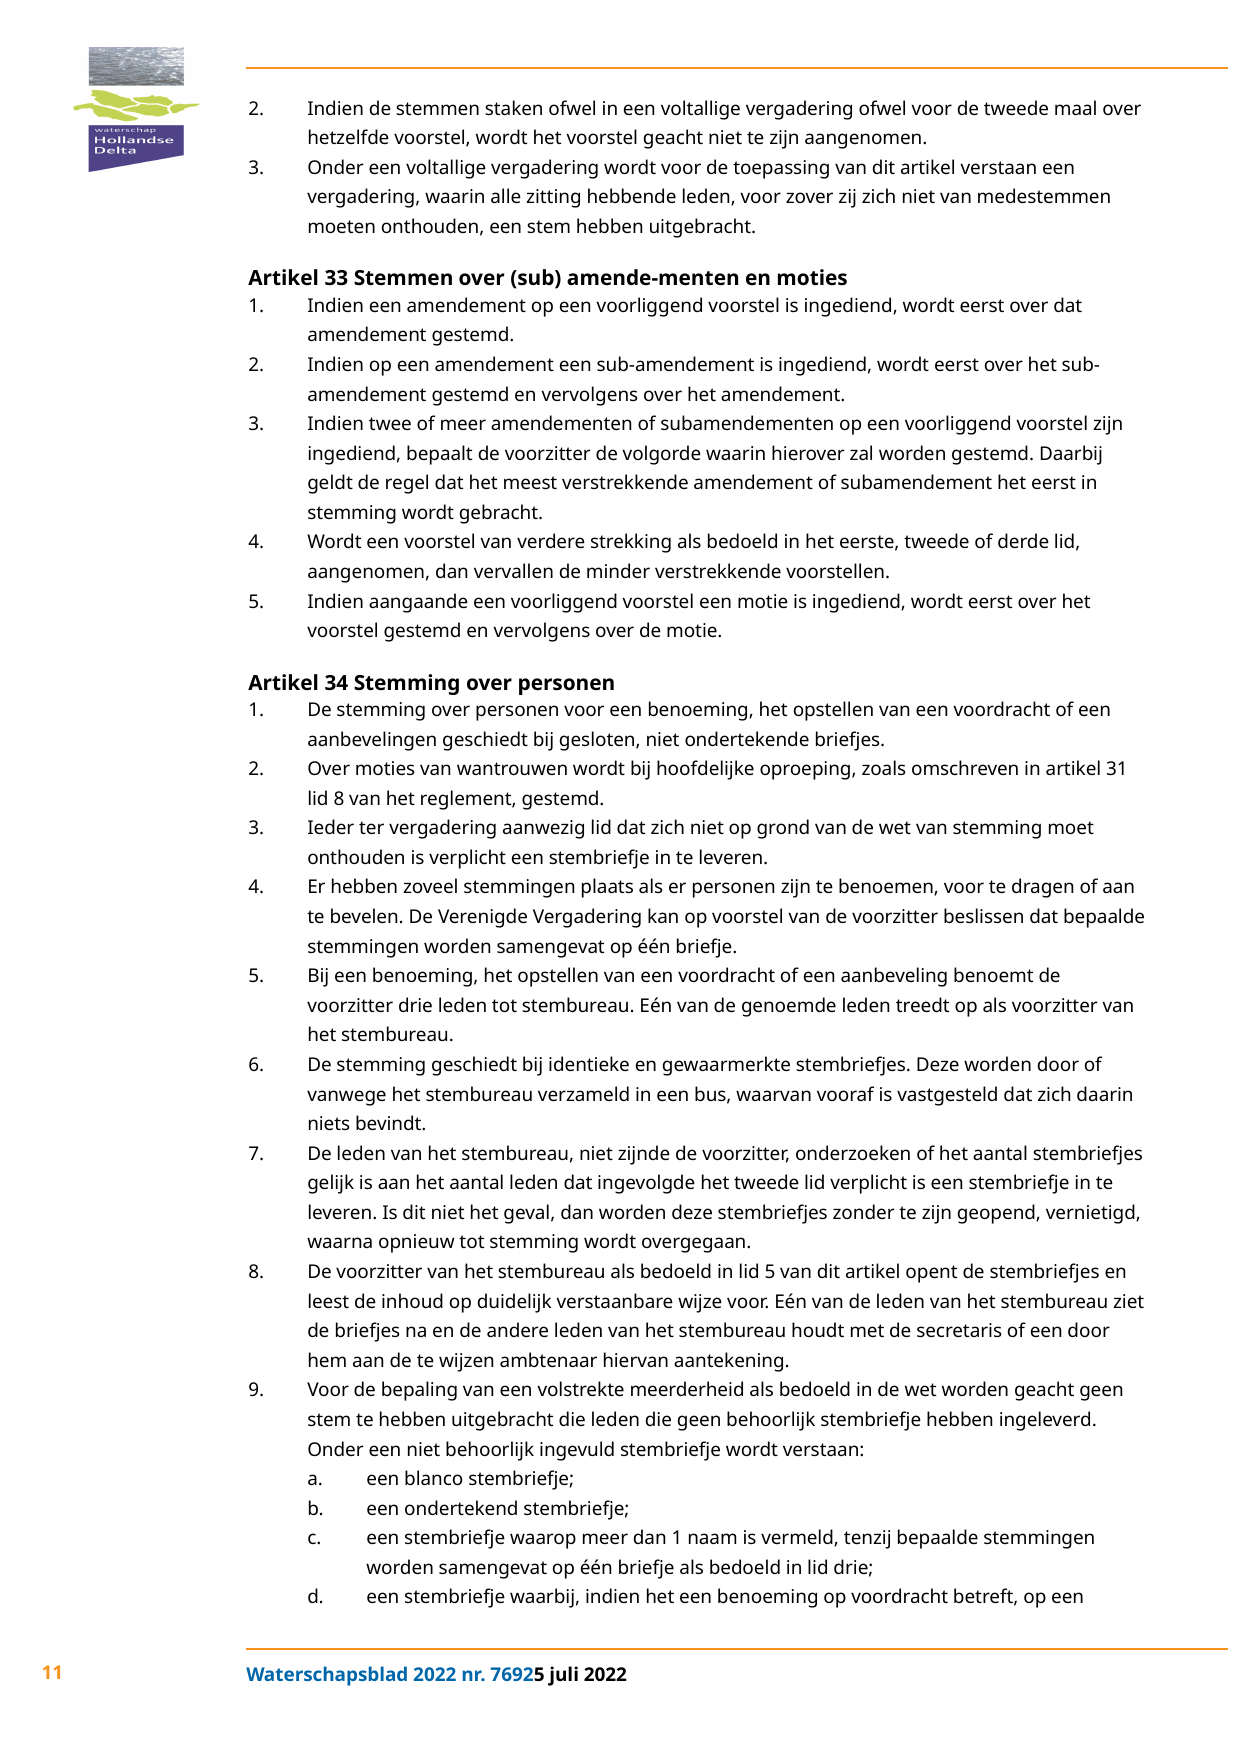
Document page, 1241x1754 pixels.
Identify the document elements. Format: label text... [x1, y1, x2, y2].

list Indien een amendement op een voorliggend voorstel is ingediend, wordt eerst over dat amendement gestemd. [248, 292, 1152, 347]
list Indien op een amendement een sub-amendement is ingediend, wordt eerst over het sub-amendement gestemd en vervolgens over het amendement. [248, 351, 1152, 406]
list een blanco stembriefje; [307, 1465, 1152, 1491]
list De stemming over personen voor een benoeming, het opstellen van een voordracht of een aanbevelingen geschiedt bij gesloten, niet ondertekende briefjes. [248, 696, 1152, 752]
list De stemming geschiedt bij identieke en gewaarmerkte stembriefjes. Deze worden door of vanwege het stembureau verzameld in een bus, waarvan vooraf is vastgesteld dat zich daarin niets bevindt. [248, 1051, 1152, 1136]
list Ieder ter vergadering aanwezig lid dat zich niet op grond van de wet van stemming moet onthouden is verplicht een stembriefje in te leveren. [248, 814, 1152, 870]
list Over moties van wantrouwen wordt bij hoofdelijke oproeping, zoals omschreven in artikel 31 lid 8 van het reglement, gestemd. [248, 755, 1152, 811]
list Wordt een voorstel van verdere strekking als bedoeld in het eerste, tweede of derde lid, aangenomen, dan vervallen de minder verstrekkende voorstellen. [248, 529, 1152, 584]
list Er hebben zoveel stemmingen plaats als er personen zijn te benoemen, voor te dragen of aan te bevelen. De Verenigde Vergadering kan op voorstel van de voorzitter beslissen dat bepaalde stemmingen worden samengevat op één briefje. [248, 874, 1152, 959]
list Onder een voltallige vergadering wordt voor de toepassing van dit artikel verstaan een vergadering, waarin alle zitting hebbende leden, voor zover zij zich niet van medestemmen moeten onthouden, een stem hebben uitgebracht. [248, 154, 1152, 239]
list een stembriefje waarbij, indien het een benoeming op voordracht betreft, op een [307, 1584, 1152, 1609]
list Bij een benoeming, het opstellen van een voordracht of een aanbeveling benoemt de voorzitter drie leden tot stembureau. Eén van de genoemde leden treedt op als voorzitter van het stembureau. [248, 962, 1152, 1047]
list Voor de bepaling van een volstrekte meerderheid als bedoeld in de wet worden geacht geen stem te hebben uitgebracht die leden die geen behoorlijk stembriefje hebben ingeleverd. Onder een niet behoorlijk ingevuld stembriefje wordt verstaan: [248, 1377, 1152, 1462]
list De leden van het stembureau, niet zijnde de voorzitter, onderzoeken of het aantal stembriefjes gelijk is aan het aantal leden dat ingevolgde het tweede lid verplicht is een stembriefje in te leveren. Is dit niet het geval, dan worden deze stembriefjes zonder te zijn geopend, vernietigd, waarna opnieuw tot stemming wordt overgegaan. [248, 1140, 1152, 1254]
picture [41, 47, 231, 172]
text Artikel 34 Stemming over personen [248, 668, 1152, 696]
list een stembriefje waarop meer dan 1 naam is vermeld, tenzij bepaalde stemmingen worden samengevat op één briefje als bedoeld in lid drie; [307, 1524, 1152, 1580]
list een ondertekend stembriefje; [307, 1495, 1152, 1521]
list Indien twee of meer amendementen of subamendementen op een voorliggend voorstel zijn ingediend, bepaalt de voorzitter de volgorde waarin hierover zal worden gestemd. Daarbij geldt de regel dat het meest verstrekkende amendement of subamendement het eerst in stemming wordt gebracht. [248, 410, 1152, 525]
list De voorzitter van het stembureau als bedoeld in lid 5 van dit artikel opent de stembriefjes en leest de inhoud op duidelijk verstaanbare wijze voor. Eén van de leden van het stembureau ziet de briefjes na en de andere leden van het stembureau houdt met de secretaris of een door hem aan de te wijzen ambtenaar hiervan aantekening. [248, 1258, 1152, 1373]
list Indien de stemmen staken ofwel in een voltallige vergadering ofwel voor de tweede maal over hetzelfde voorstel, wordt het voorstel geacht niet te zijn aangenomen. [248, 95, 1152, 150]
list Indien aangaande een voorliggend voorstel een motie is ingediend, wordt eerst over het voorstel gestemd en vervolgens over de motie. [248, 588, 1152, 643]
text Artikel 33 Stemmen over (sub) amende-menten en moties [248, 263, 1152, 292]
